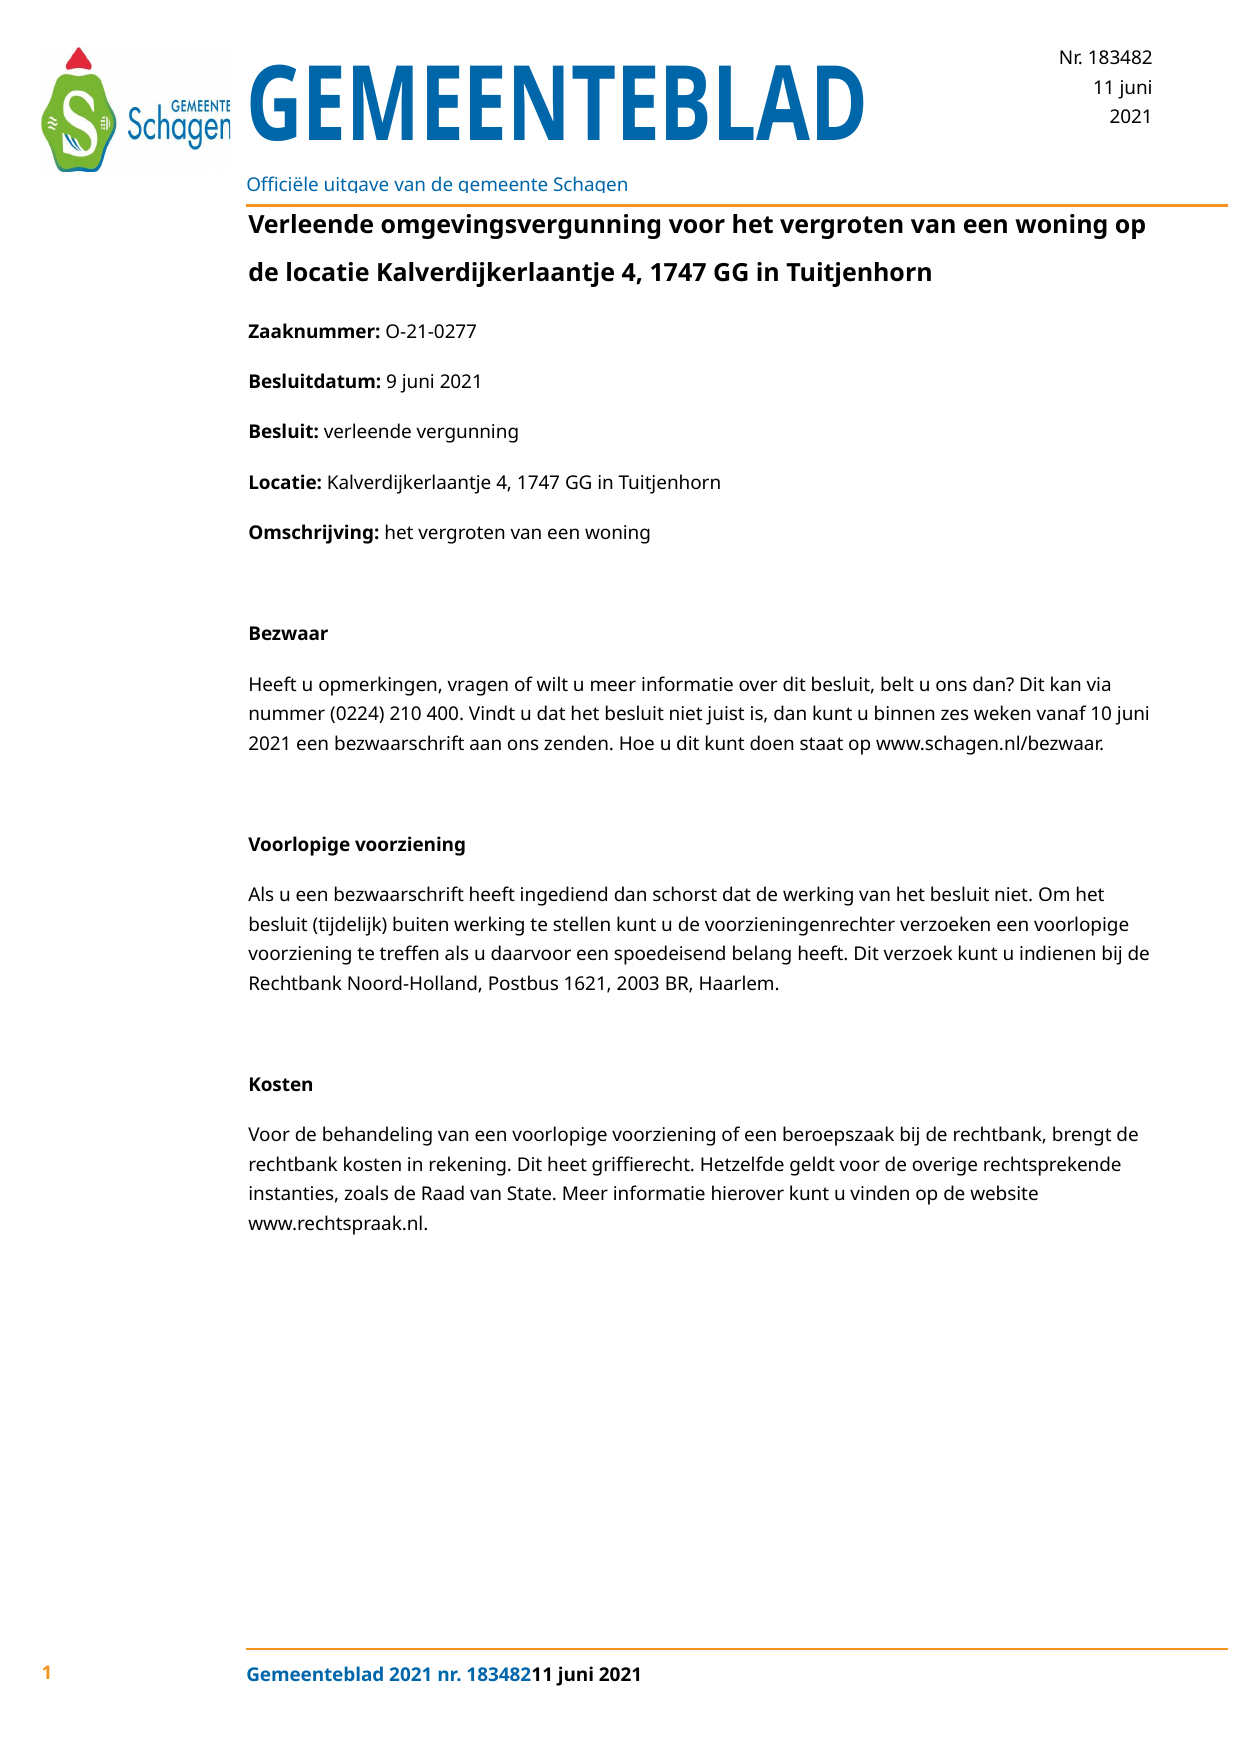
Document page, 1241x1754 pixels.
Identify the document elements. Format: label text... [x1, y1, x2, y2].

text Zaaknummer: O-21-0277 [248, 318, 1152, 344]
text Verleende omgevingsvergunning voor het vergroten van een woning op de locatie Kalverdijkerlaantje 4, 1747 GG in Tuitjenhorn [248, 207, 1152, 288]
text Voorlopige voorziening [248, 831, 1152, 857]
text Besluitdatum: 9 juni 2021 [248, 368, 1152, 394]
text Bezwaar [248, 620, 1152, 646]
text Heeft u opmerkingen, vragen of wilt u meer informatie over dit besluit, belt u ons dan? Dit kan via nummer (0224) 210 400. Vindt u dat het besluit niet juist is, dan kunt u binnen zes weken vanaf 10 juni 2021 een bezwaarschrift aan ons zenden. Hoe u dit kunt doen staat op www.schagen.nl/bezwaar. [248, 671, 1152, 756]
text Locatie: Kalverdijkerlaantje 4, 1747 GG in Tuitjenhorn [248, 469, 1152, 495]
text Voor de behandeling van een voorlopige voorziening of een beroepszaak bij de rechtbank, brengt de rechtbank kosten in rekening. Dit heet griffierecht. Hetzelfde geldt voor de overige rechtsprekende instanties, zoals de Raad van State. Meer informatie hierover kunt u vinden op de website www.rechtspraak.nl. [248, 1121, 1152, 1236]
text Omschrijving: het vergroten van een woning [248, 519, 1152, 545]
text Als u een bezwaarschrift heeft ingediend dan schorst dat de werking van het besluit niet. Om het besluit (tijdelijk) buiten werking te stellen kunt u de voorzieningenrechter verzoeken een voorlopige voorziening te treffen als u daarvoor een spoedeisend belang heeft. Dit verzoek kunt u indienen bij de Rechtbank Noord-Holland, Postbus 1621, 2003 BR, Haarlem. [248, 881, 1152, 996]
text Kosten [248, 1071, 1152, 1097]
text Besluit: verleende vergunning [248, 419, 1152, 444]
picture [41, 47, 231, 172]
